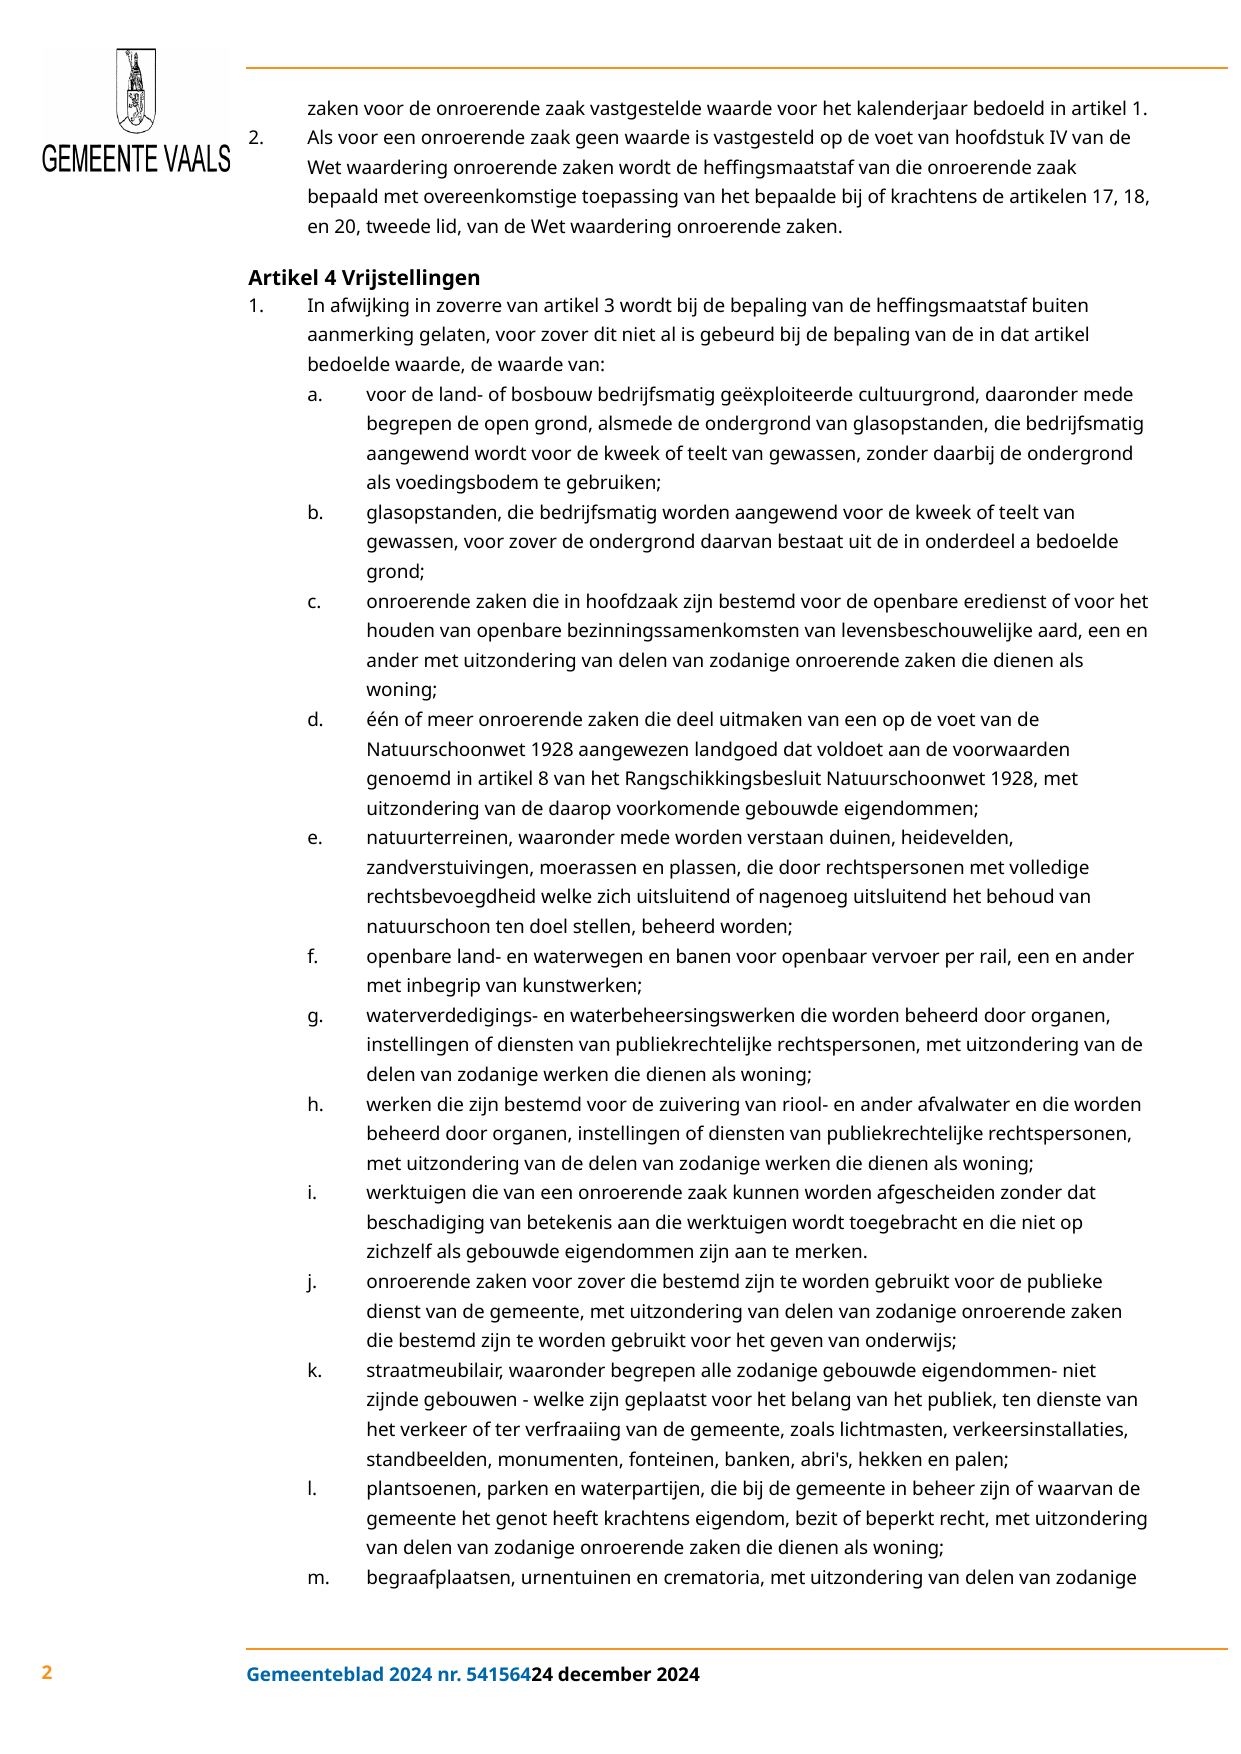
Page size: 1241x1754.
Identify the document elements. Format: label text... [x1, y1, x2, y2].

list Als voor een onroerende zaak geen waarde is vastgesteld op de voet van hoofdstuk IV van de Wet waardering onroerende zaken wordt de heffingsmaatstaf van die onroerende zaak bepaald met overeenkomstige toepassing van het bepaalde bij of krachtens de artikelen 17, 18, en 20, tweede lid, van de Wet waardering onroerende zaken. [248, 124, 1152, 239]
list natuurterreinen, waaronder mede worden verstaan duinen, heidevelden, zandverstuivingen, moerassen en plassen, die door rechtspersonen met volledige rechtsbevoegdheid welke zich uitsluitend of nagenoeg uitsluitend het behoud van natuurschoon ten doel stellen, beheerd worden; [307, 824, 1152, 939]
list werktuigen die van een onroerende zaak kunnen worden afgescheiden zonder dat beschadiging van betekenis aan die werktuigen wordt toegebracht en die niet op zichzelf als gebouwde eigendommen zijn aan te merken. [307, 1179, 1152, 1264]
list werken die zijn bestemd voor de zuivering van riool- en ander afvalwater en die worden beheerd door organen, instellingen of diensten van publiekrechtelijke rechtspersonen, met uitzondering van de delen van zodanige werken die dienen als woning; [307, 1091, 1152, 1176]
list straatmeubilair, waaronder begrepen alle zodanige gebouwde eigendommen- niet zijnde gebouwen - welke zijn geplaatst voor het belang van het publiek, ten dienste van het verkeer of ter verfraaiing van de gemeente, zoals lichtmasten, verkeersinstallaties, standbeelden, monumenten, fonteinen, banken, abri's, hekken en palen; [307, 1357, 1152, 1471]
text Artikel 4 Vrijstellingen [248, 263, 1152, 292]
list één of meer onroerende zaken die deel uitmaken van een op de voet van de Natuurschoonwet 1928 aangewezen landgoed dat voldoet aan de voorwaarden genoemd in artikel 8 van het Rangschikkingsbesluit Natuurschoonwet 1928, met uitzondering van de daarop voorkomende gebouwde eigendommen; [307, 706, 1152, 821]
list zaken voor de onroerende zaak vastgestelde waarde voor het kalenderjaar bedoeld in artikel 1. [248, 95, 1152, 121]
picture [41, 47, 231, 172]
list begraafplaatsen, urnentuinen en crematoria, met uitzondering van delen van zodanige [307, 1564, 1152, 1590]
list In afwijking in zoverre van artikel 3 wordt bij de bepaling van de heffingsmaatstaf buiten aanmerking gelaten, voor zover dit niet al is gebeurd bij de bepaling van de in dat artikel bedoelde waarde, de waarde van: [248, 292, 1152, 377]
list onroerende zaken voor zover die bestemd zijn te worden gebruikt voor de publieke dienst van de gemeente, met uitzondering van delen van zodanige onroerende zaken die bestemd zijn te worden gebruikt voor het geven van onderwijs; [307, 1268, 1152, 1353]
list voor de land- of bosbouw bedrijfsmatig geëxploiteerde cultuurgrond, daaronder mede begrepen de open grond, alsmede de ondergrond van glasopstanden, die bedrijfsmatig aangewend wordt voor de kweek of teelt van gewassen, zonder daarbij de ondergrond als voedingsbodem te gebruiken; [307, 381, 1152, 495]
list waterverdedigings- en waterbeheersingswerken die worden beheerd door organen, instellingen of diensten van publiekrechtelijke rechtspersonen, met uitzondering van de delen van zodanige werken die dienen als woning; [307, 1002, 1152, 1087]
list onroerende zaken die in hoofdzaak zijn bestemd voor de openbare eredienst of voor het houden van openbare bezinningssamenkomsten van levensbeschouwelijke aard, een en ander met uitzondering van delen van zodanige onroerende zaken die dienen als woning; [307, 588, 1152, 702]
list plantsoenen, parken en waterpartijen, die bij de gemeente in beheer zijn of waarvan de gemeente het genot heeft krachtens eigendom, bezit of beperkt recht, met uitzondering van delen van zodanige onroerende zaken die dienen als woning; [307, 1475, 1152, 1560]
list openbare land- en waterwegen en banen voor openbaar vervoer per rail, een en ander met inbegrip van kunstwerken; [307, 943, 1152, 998]
list glasopstanden, die bedrijfsmatig worden aangewend voor de kweek of teelt van gewassen, voor zover de ondergrond daarvan bestaat uit de in onderdeel a bedoelde grond; [307, 499, 1152, 584]
